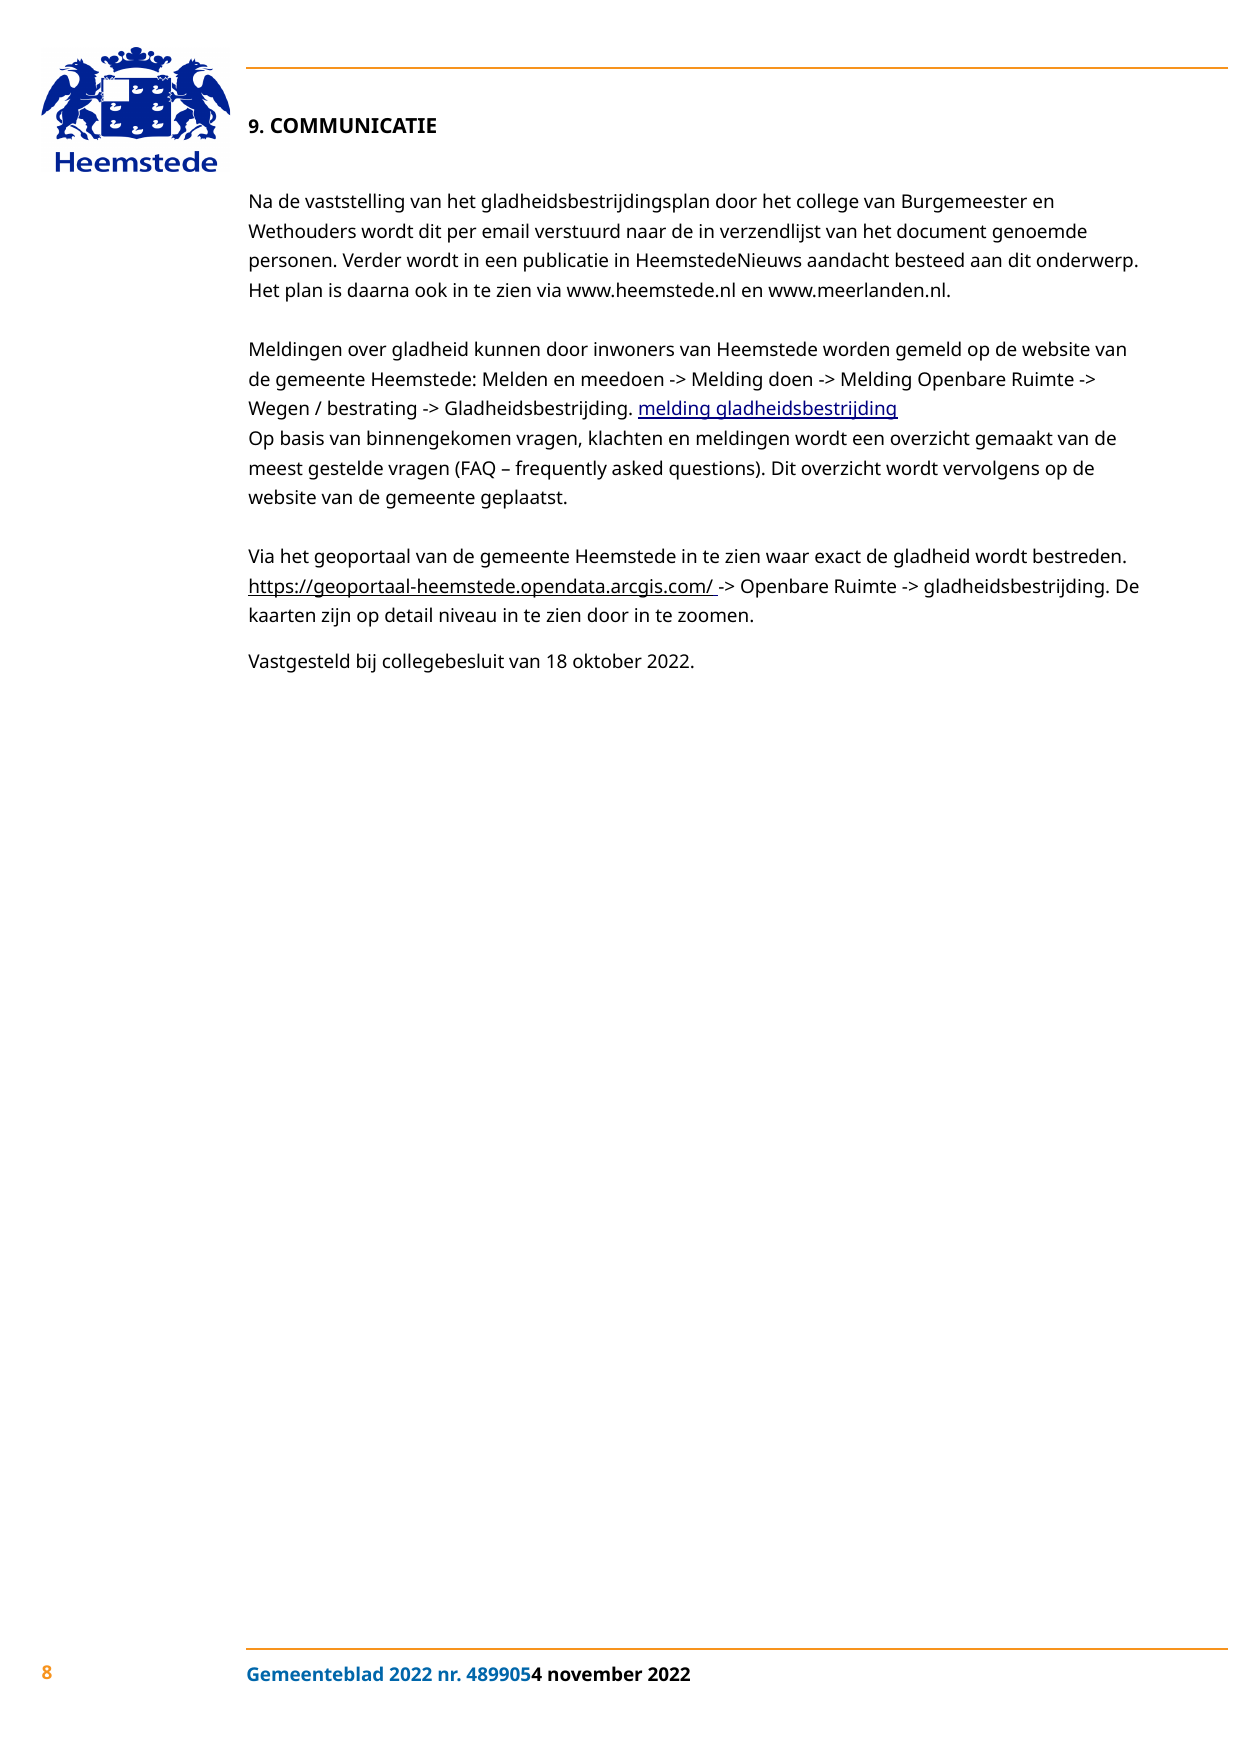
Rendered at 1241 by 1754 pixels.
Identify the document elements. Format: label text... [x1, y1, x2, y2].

text Op basis van binnengekomen vragen, klachten en meldingen wordt een overzicht gemaakt van de meest gestelde vragen (FAQ – frequently asked questions). Dit overzicht wordt vervolgens op de website van de gemeente geplaatst. [248, 425, 1152, 510]
picture [41, 47, 231, 172]
text Meldingen over gladheid kunnen door inwoners van Heemstede worden gemeld op de website van de gemeente Heemstede: Melden en meedoen -> Melding doen -> Melding Openbare Ruimte -> Wegen / bestrating -> Gladheidsbestrijding. melding gladheidsbestrijding [248, 336, 1152, 421]
text Na de vaststelling van het gladheidsbestrijdingsplan door het college van Burgemeester en Wethouders wordt dit per email verstuurd naar de in verzendlijst van het document genoemde personen. Verder wordt in een publicatie in HeemstedeNieuws aandacht besteed aan dit onderwerp. Het plan is daarna ook in te zien via www.heemstede.nl en www.meerlanden.nl. [248, 188, 1152, 303]
text 9. COMMUNICATIE [248, 111, 1152, 139]
text Via het geoportaal van de gemeente Heemstede in te zien waar exact de gladheid wordt bestreden. [248, 543, 1152, 569]
text Vastgesteld bij collegebesluit van 18 oktober 2022. [248, 648, 1152, 674]
text https://geoportaal-heemstede.opendata.arcgis.com/ -> Openbare Ruimte -> gladheidsbestrijding. De kaarten zijn op detail niveau in te zien door in te zoomen. [248, 573, 1152, 628]
